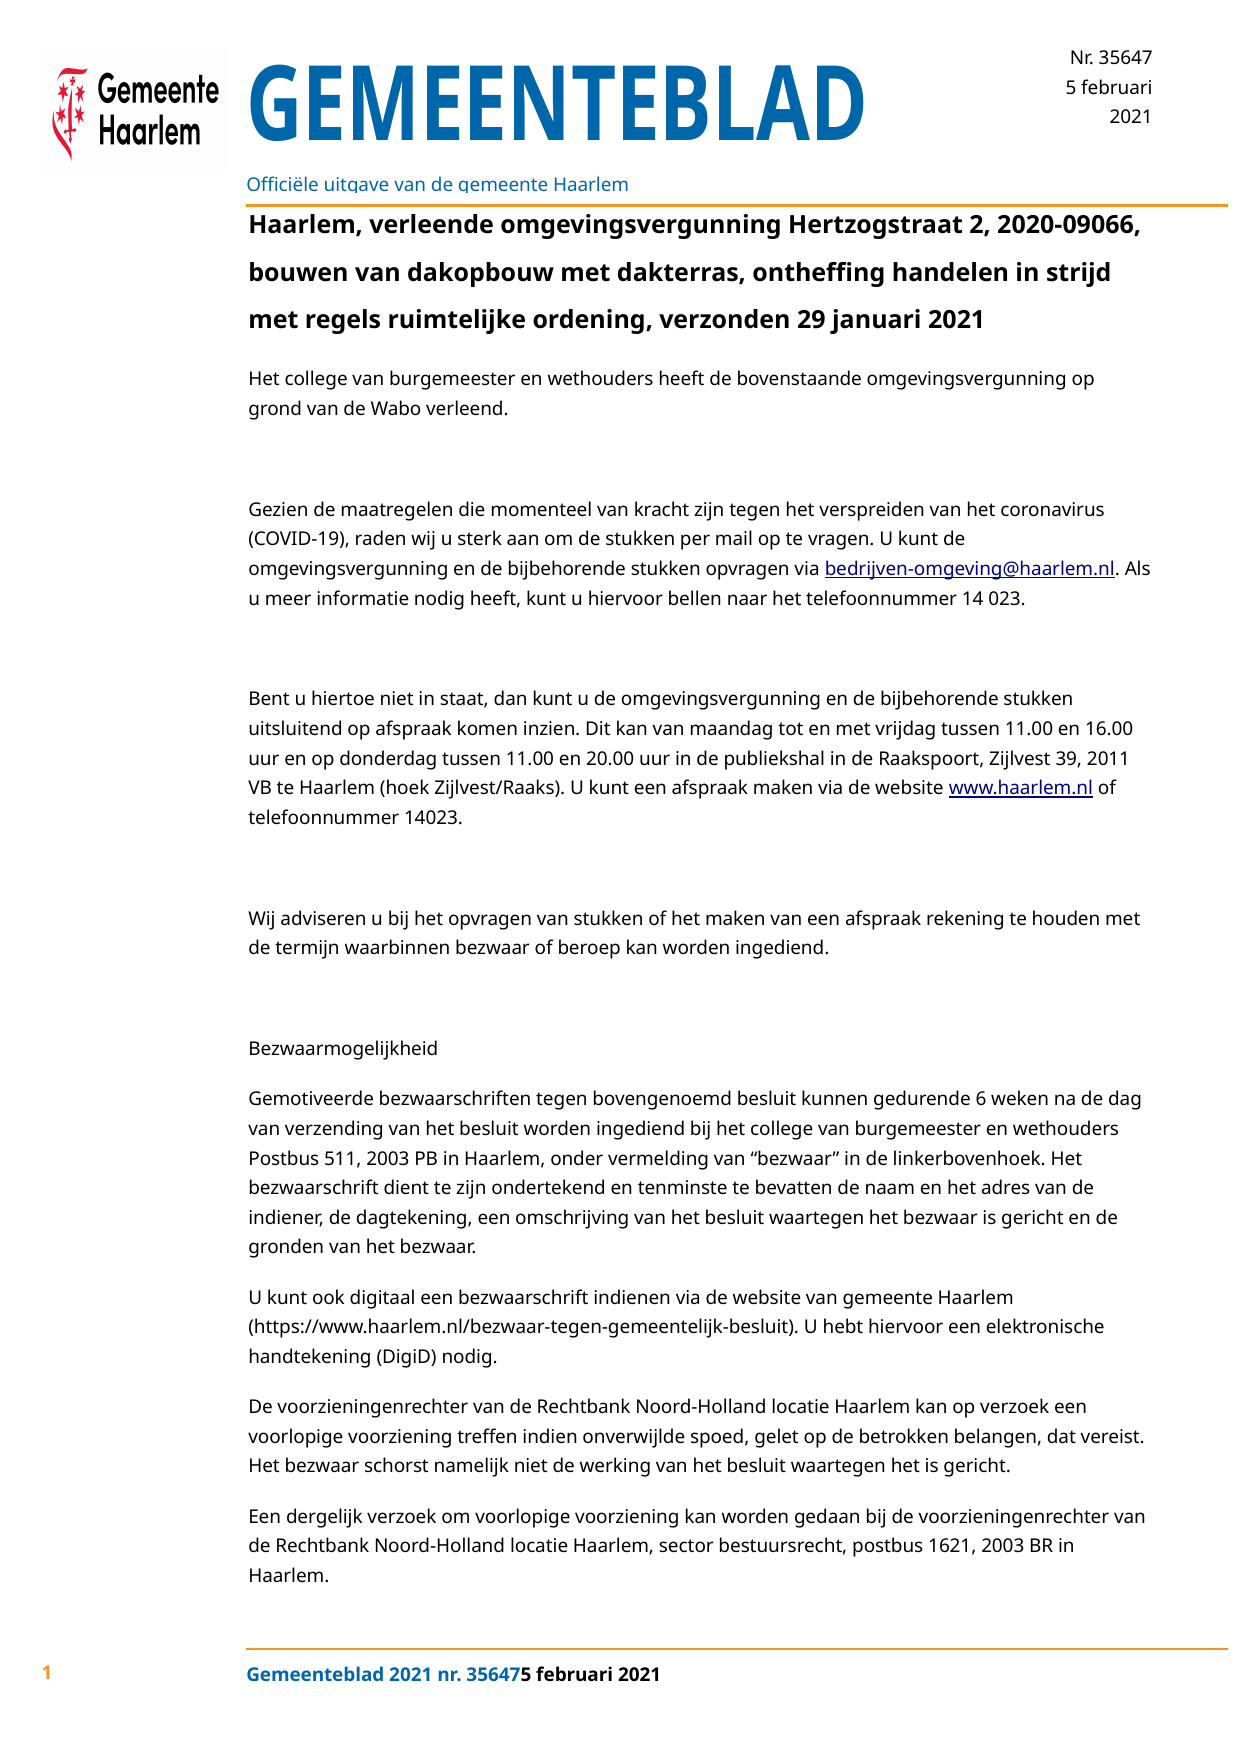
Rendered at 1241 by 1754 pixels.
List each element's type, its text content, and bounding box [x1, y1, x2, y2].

text Een dergelijk verzoek om voorlopige voorziening kan worden gedaan bij de voorzieningenrechter van de Rechtbank Noord-Holland locatie Haarlem, sector bestuursrecht, postbus 1621, 2003 BR in Haarlem. [248, 1503, 1152, 1588]
text De voorzieningenrechter van de Rechtbank Noord-Holland locatie Haarlem kan op verzoek een voorlopige voorziening treffen indien onverwijlde spoed, gelet op de betrokken belangen, dat vereist. Het bezwaar schorst namelijk niet de werking van het besluit waartegen het is gericht. [248, 1393, 1152, 1478]
text Gezien de maatregelen die momenteel van kracht zijn tegen het verspreiden van het coronavirus (COVID-19), raden wij u sterk aan om de stukken per mail op te vragen. U kunt de omgevingsvergunning en de bijbehorende stukken opvragen via bedrijven-omgeving@haarlem.nl. Als u meer informatie nodig heeft, kunt u hiervoor bellen naar het telefoonnummer 14 023. [248, 496, 1152, 610]
text Haarlem, verleende omgevingsvergunning Hertzogstraat 2, 2020-09066, bouwen van dakopbouw met dakterras, ontheffing handelen in strijd met regels ruimtelijke ordening, verzonden 29 januari 2021 [248, 207, 1152, 336]
text Bent u hiertoe niet in staat, dan kunt u de omgevingsvergunning en de bijbehorende stukken uitsluitend op afspraak komen inzien. Dit kan van maandag tot en met vrijdag tussen 11.00 en 16.00 uur en op donderdag tussen 11.00 en 20.00 uur in de publiekshal in de Raakspoort, Zijlvest 39, 2011 VB te Haarlem (hoek Zijlvest/Raaks). U kunt een afspraak maken via de website www.haarlem.nl of telefoonnummer 14023. [248, 686, 1152, 829]
text U kunt ook digitaal een bezwaarschrift indienen via de website van gemeente Haarlem (https://www.haarlem.nl/bezwaar-tegen-gemeentelijk-besluit). U hebt hiervoor een elektronische handtekening (DigiD) nodig. [248, 1284, 1152, 1369]
text Wij adviseren u bij het opvragen van stukken of het maken van een afspraak rekening te houden met de termijn waarbinnen bezwaar of beroep kan worden ingediend. [248, 905, 1152, 960]
text Het college van burgemeester en wethouders heeft de bovenstaande omgevingsvergunning op grond van de Wabo verleend. [248, 366, 1152, 421]
text Gemotiveerde bezwaarschriften tegen bovengenoemd besluit kunnen gedurende 6 weken na de dag van verzending van het besluit worden ingediend bij het college van burgemeester en wethouders Postbus 511, 2003 PB in Haarlem, onder vermelding van “bezwaar” in de linkerbovenhoek. Het bezwaarschrift dient te zijn ondertekend en tenminste te bevatten de naam en het adres van de indiener, de dagtekening, een omschrijving van het besluit waartegen het bezwaar is gericht en de gronden van het bezwaar. [248, 1086, 1152, 1259]
picture [41, 47, 231, 172]
text Bezwaarmogelijkheid [248, 1035, 1152, 1061]
